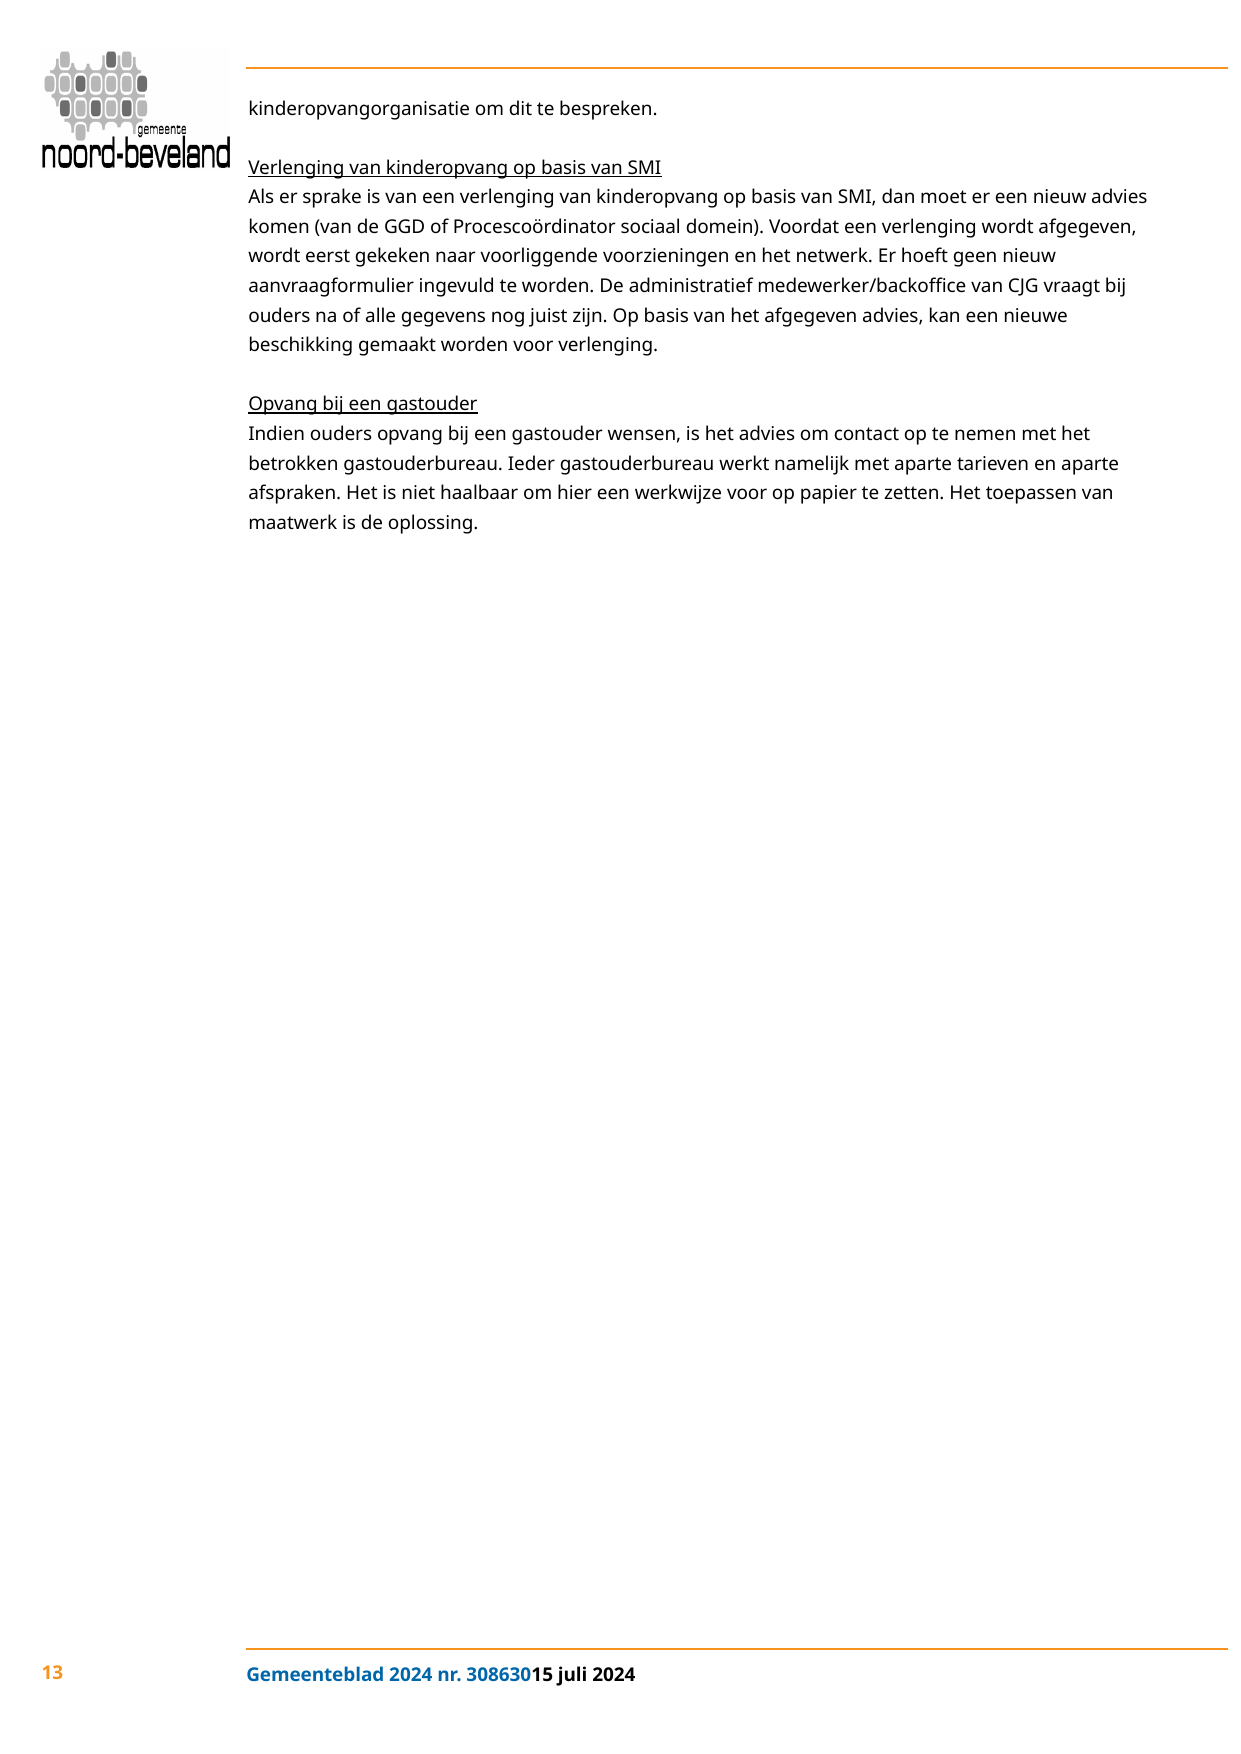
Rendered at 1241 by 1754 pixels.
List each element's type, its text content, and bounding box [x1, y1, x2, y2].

picture [41, 47, 231, 172]
text kinderopvangorganisatie om dit te bespreken. [248, 95, 1152, 121]
text Als er sprake is van een verlenging van kinderopvang op basis van SMI, dan moet er een nieuw advies komen (van de GGD of Procescoördinator sociaal domein). Voordat een verlenging wordt afgegeven, wordt eerst gekeken naar voorliggende voorzieningen en het netwerk. Er hoeft geen nieuw aanvraagformulier ingevuld te worden. De administratief medewerker/backoffice van CJG vraagt bij ouders na of alle gegevens nog juist zijn. Op basis van het afgegeven advies, kan een nieuwe beschikking gemaakt worden voor verlenging. [248, 183, 1152, 357]
text Indien ouders opvang bij een gastouder wensen, is het advies om contact op te nemen met het betrokken gastouderbureau. Ieder gastouderbureau werkt namelijk met aparte tarieven en aparte afspraken. Het is niet haalbaar om hier een werkwijze voor op papier te zetten. Het toepassen van maatwerk is de oplossing. [248, 420, 1152, 535]
text Verlenging van kinderopvang op basis van SMI [248, 154, 1152, 180]
text Opvang bij een gastouder [248, 391, 1152, 416]
